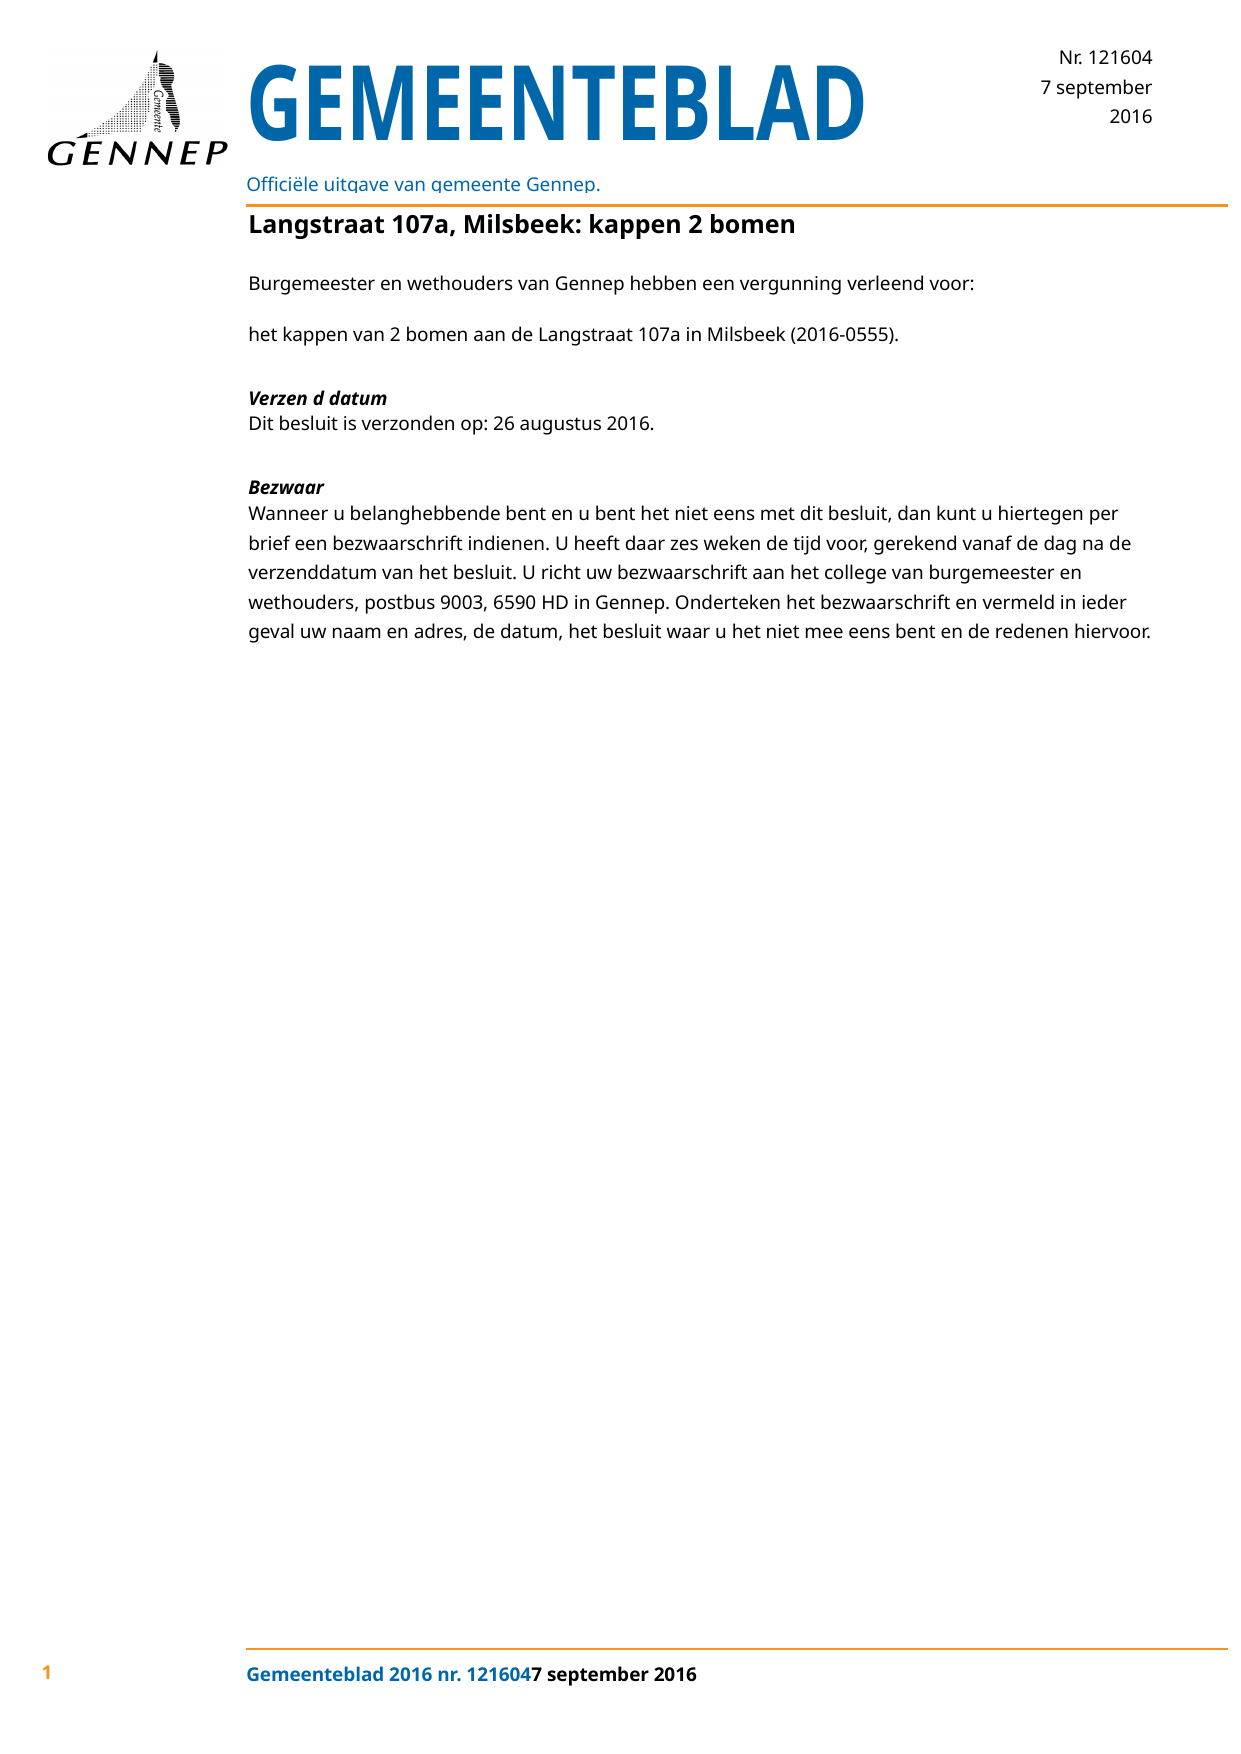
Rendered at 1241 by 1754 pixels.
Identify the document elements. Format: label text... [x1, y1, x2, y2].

text Bezwaar [248, 474, 1152, 500]
picture [41, 47, 231, 172]
text het kappen van 2 bomen aan de Langstraat 107a in Milsbeek (2016-0555). [248, 321, 1152, 346]
text Wanneer u belanghebbende bent en u bent het niet eens met dit besluit, dan kunt u hiertegen per brief een bezwaarschrift indienen. U heeft daar zes weken de tijd voor, gerekend vanaf de dag na de verzenddatum van het besluit. U richt uw bezwaarschrift aan het college van burgemeester en wethouders, postbus 9003, 6590 HD in Gennep. Onderteken het bezwaarschrift en vermeld in ieder geval uw naam en adres, de datum, het besluit waar u het niet mee eens bent en de redenen hiervoor. [248, 500, 1152, 644]
text Dit besluit is verzonden op: 26 augustus 2016. [248, 410, 1152, 436]
text Verzen d datum [248, 385, 1152, 410]
text Burgemeester en wethouders van Gennep hebben een vergunning verleend voor: [248, 270, 1152, 296]
text Langstraat 107a, Milsbeek: kappen 2 bomen [248, 207, 1152, 241]
